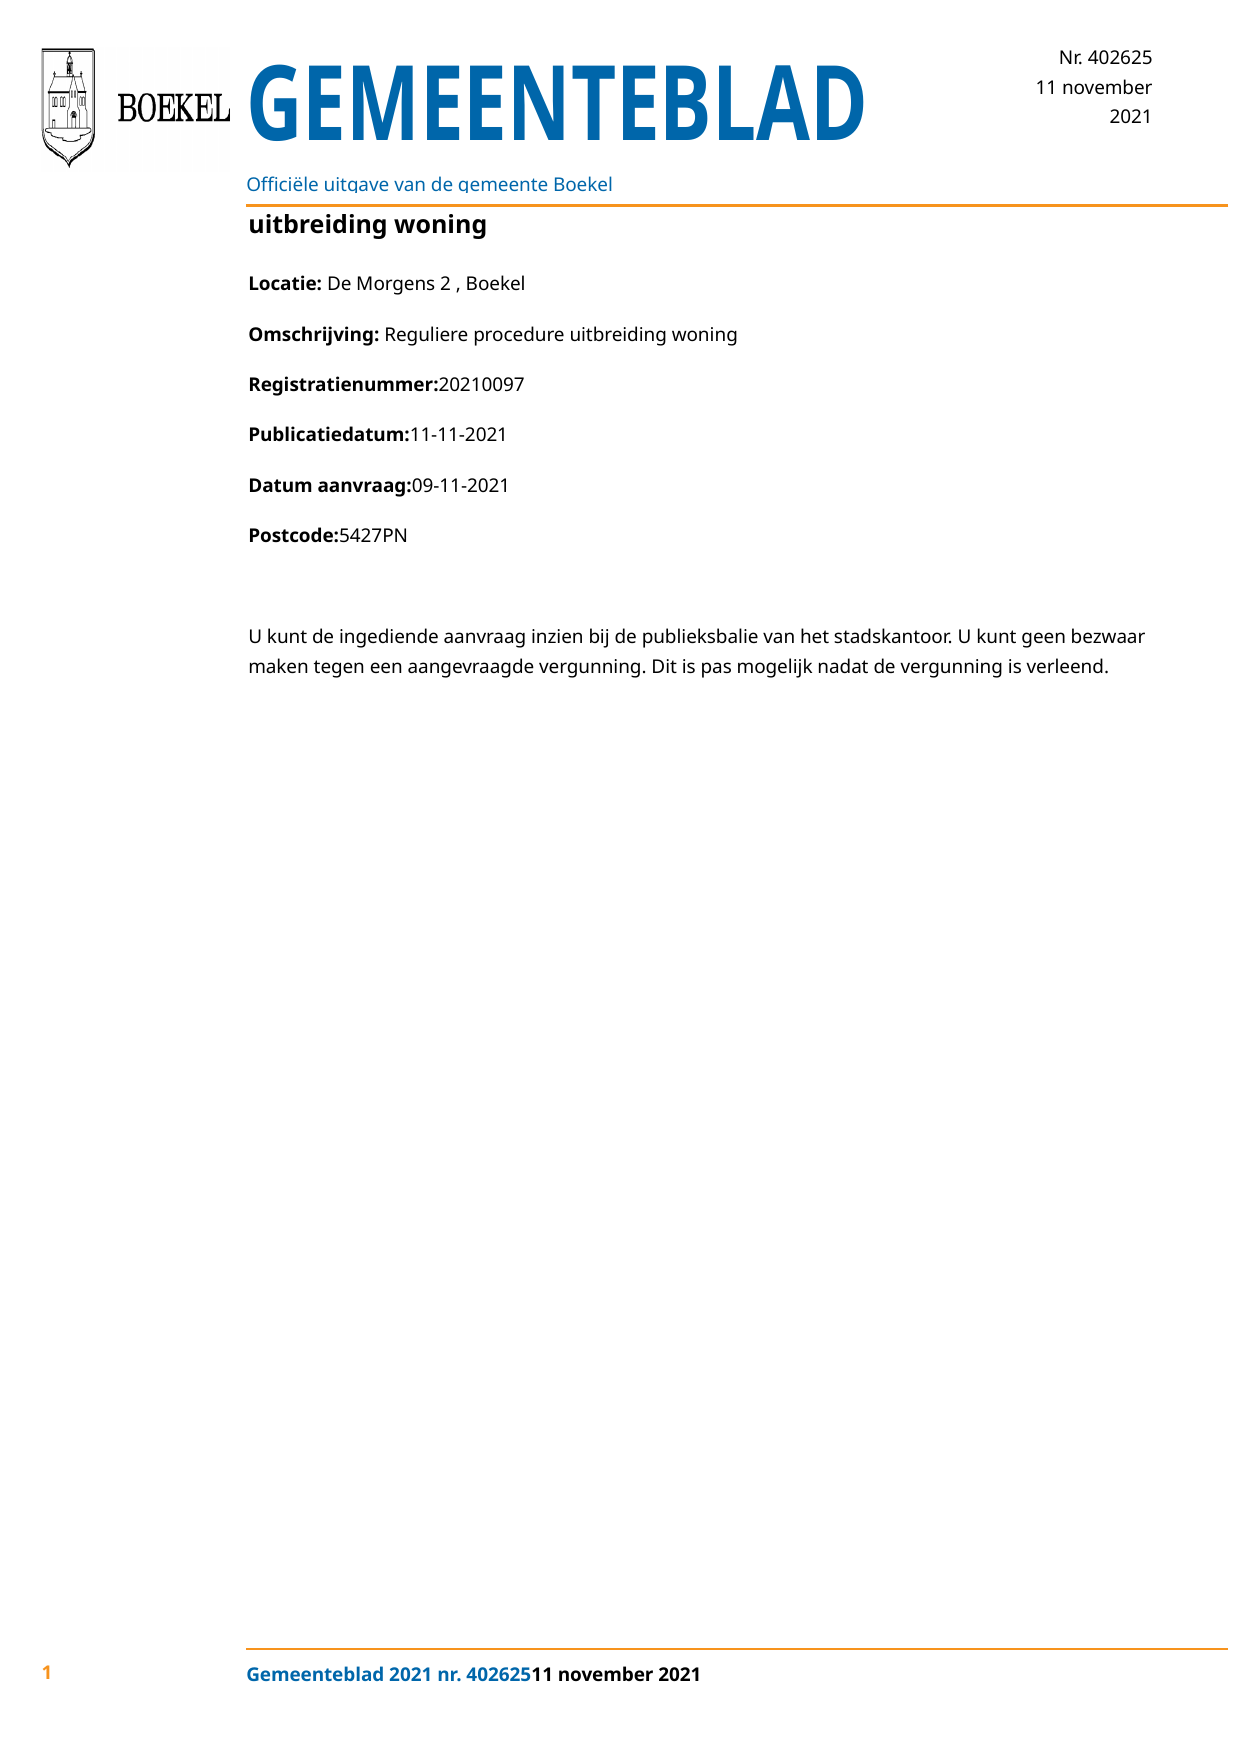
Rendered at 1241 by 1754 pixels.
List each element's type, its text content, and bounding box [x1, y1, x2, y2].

text Datum aanvraag:09-11-2021 [248, 472, 1152, 498]
picture [41, 47, 231, 172]
text uitbreiding woning [248, 207, 1152, 241]
text Omschrijving: Reguliere procedure uitbreiding woning [248, 321, 1152, 346]
text Locatie: De Morgens 2 , Boekel [248, 270, 1152, 296]
text Publicatiedatum:11-11-2021 [248, 422, 1152, 447]
text Postcode:5427PN [248, 522, 1152, 548]
text Registratienummer:20210097 [248, 371, 1152, 397]
text U kunt de ingediende aanvraag inzien bij de publieksbalie van het stadskantoor. U kunt geen bezwaar maken tegen een aangevraagde vergunning. Dit is pas mogelijk nadat de vergunning is verleend. [248, 623, 1152, 678]
